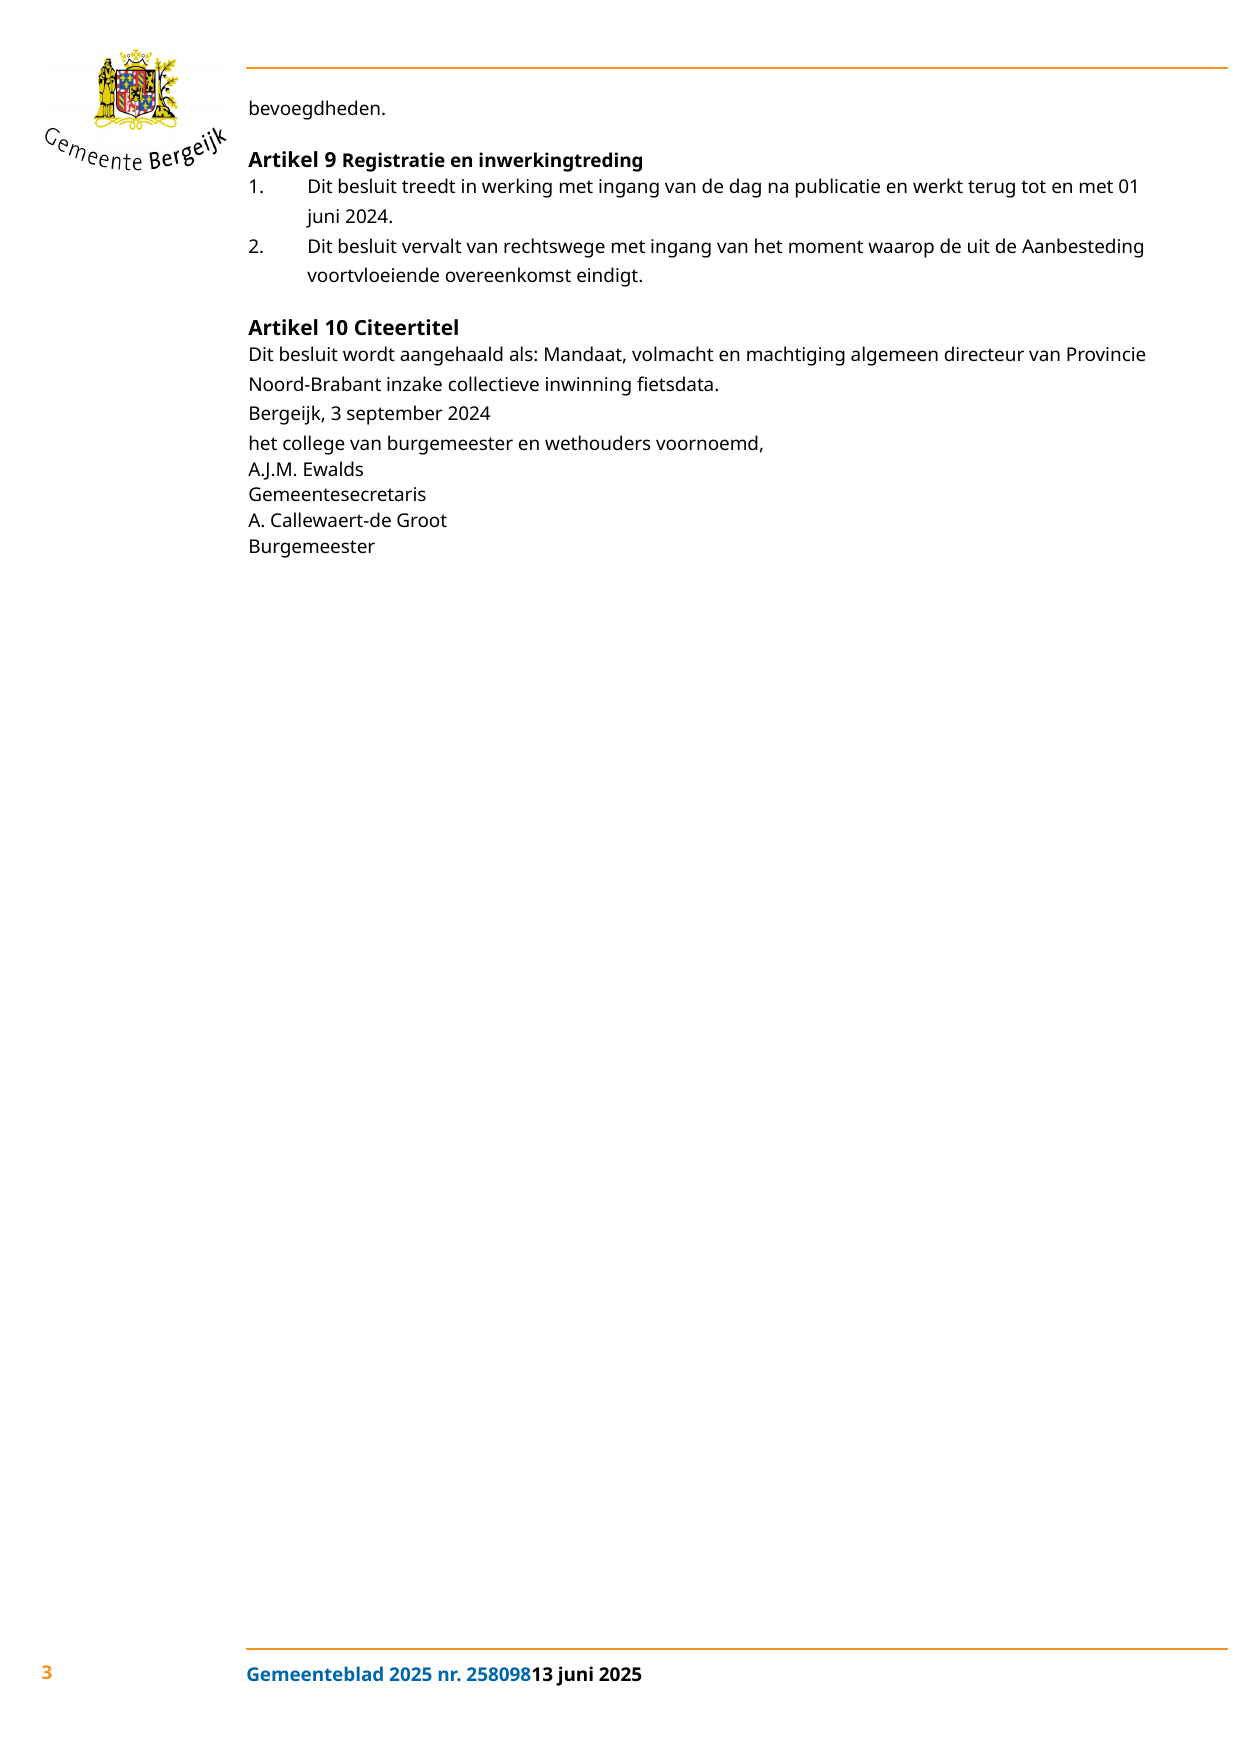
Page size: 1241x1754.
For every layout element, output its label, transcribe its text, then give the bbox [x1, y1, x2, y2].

text Gemeentesecretaris [248, 481, 1152, 507]
text Artikel 9 Registratie en inwerkingtreding [248, 145, 1152, 174]
text het college van burgemeester en wethouders voornoemd, [248, 430, 1152, 456]
text Dit besluit wordt aangehaald als: Mandaat, volmacht en machtiging algemeen directeur van Provincie Noord-Brabant inzake collectieve inwinning fietsdata. [248, 341, 1152, 397]
text A. Callewaert-de Groot [248, 507, 1152, 533]
list Dit besluit treedt in werking met ingang van de dag na publicatie en werkt terug tot en met 01 juni 2024. [248, 174, 1152, 229]
text A.J.M. Ewalds [248, 456, 1152, 481]
text Burgemeester [248, 533, 1152, 559]
text Artikel 10 Citeertitel [248, 313, 1152, 341]
list Dit besluit vervalt van rechtswege met ingang van het moment waarop de uit de Aanbesteding voortvloeiende overeenkomst eindigt. [248, 233, 1152, 288]
picture [41, 47, 231, 172]
text Bergeijk, 3 september 2024 [248, 400, 1152, 426]
text bevoegdheden. [248, 95, 1152, 121]
